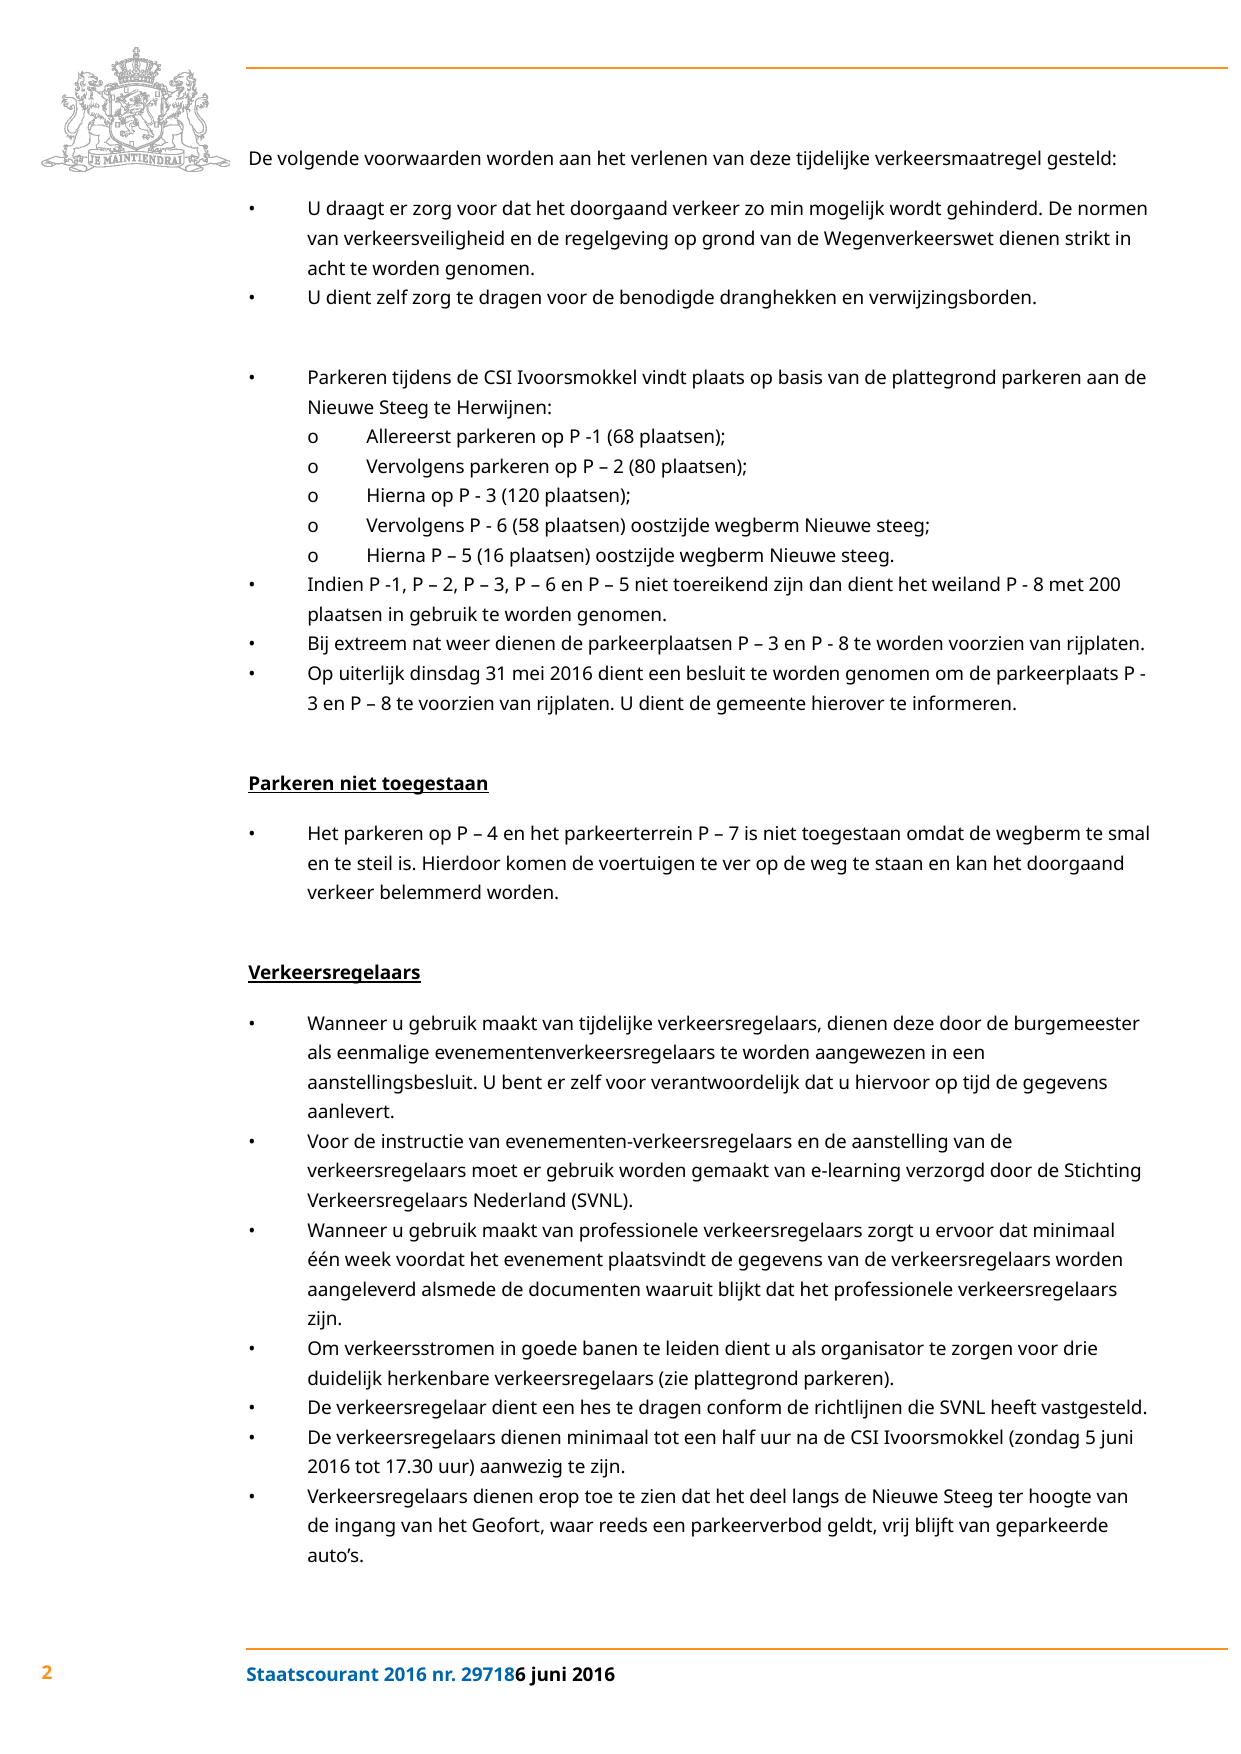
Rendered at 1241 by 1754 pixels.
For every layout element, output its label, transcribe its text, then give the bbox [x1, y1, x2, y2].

list Om verkeersstromen in goede banen te leiden dient u als organisator te zorgen voor drie duidelijk herkenbare verkeersregelaars (zie plattegrond parkeren). [248, 1335, 1152, 1391]
list Vervolgens parkeren op P – 2 (80 plaatsen); [307, 453, 1152, 479]
list Wanneer u gebruik maakt van professionele verkeersregelaars zorgt u ervoor dat minimaal één week voordat het evenement plaatsvindt de gegevens van de verkeersregelaars worden aangeleverd alsmede de documenten waaruit blijkt dat het professionele verkeersregelaars zijn. [248, 1217, 1152, 1331]
list U dient zelf zorg te dragen voor de benodigde dranghekken en verwijzingsborden. [248, 284, 1152, 310]
list Hierna P – 5 (16 plaatsen) oostzijde wegberm Nieuwe steeg. [307, 542, 1152, 568]
text De volgende voorwaarden worden aan het verlenen van deze tijdelijke verkeersmaatregel gesteld: [248, 145, 1152, 171]
picture [41, 47, 231, 172]
list Indien P -1, P – 2, P – 3, P – 6 en P – 5 niet toereikend zijn dan dient het weiland P - 8 met 200 plaatsen in gebruik te worden genomen. [248, 571, 1152, 627]
text Verkeersregelaars [248, 959, 1152, 985]
list De verkeersregelaars dienen minimaal tot een half uur na de CSI Ivoorsmokkel (zondag 5 juni 2016 tot 17.30 uur) aanwezig te zijn. [248, 1424, 1152, 1479]
list Het parkeren op P – 4 en het parkeerterrein P – 7 is niet toegestaan omdat de wegberm te smal en te steil is. Hierdoor komen de voertuigen te ver op de weg te staan en kan het doorgaand verkeer belemmerd worden. [248, 820, 1152, 905]
list Allereerst parkeren op P -1 (68 plaatsen); [307, 423, 1152, 449]
list Bij extreem nat weer dienen de parkeerplaatsen P – 3 en P - 8 te worden voorzien van rijplaten. [248, 631, 1152, 656]
list Vervolgens P - 6 (58 plaatsen) oostzijde wegberm Nieuwe steeg; [307, 512, 1152, 538]
list De verkeersregelaar dient een hes te dragen conform de richtlijnen die SVNL heeft vastgesteld. [248, 1394, 1152, 1420]
list Wanneer u gebruik maakt van tijdelijke verkeersregelaars, dienen deze door de burgemeester als eenmalige evenementenverkeersregelaars te worden aangewezen in een aanstellingsbesluit. U bent er zelf voor verantwoordelijk dat u hiervoor op tijd de gegevens aanlevert. [248, 1010, 1152, 1124]
list Op uiterlijk dinsdag 31 mei 2016 dient een besluit te worden genomen om de parkeerplaats P - 3 en P – 8 te voorzien van rijplaten. U dient de gemeente hierover te informeren. [248, 660, 1152, 716]
list Hierna op P - 3 (120 plaatsen); [307, 483, 1152, 508]
list Parkeren tijdens de CSI Ivoorsmokkel vindt plaats op basis van de plattegrond parkeren aan de Nieuwe Steeg te Herwijnen: [248, 364, 1152, 420]
list Voor de instructie van evenementen-verkeersregelaars en de aanstelling van de verkeersregelaars moet er gebruik worden gemaakt van e-learning verzorgd door de Stichting Verkeersregelaars Nederland (SVNL). [248, 1128, 1152, 1213]
list U draagt er zorg voor dat het doorgaand verkeer zo min mogelijk wordt gehinderd. De normen van verkeersveiligheid en de regelgeving op grond van de Wegenverkeerswet dienen strikt in acht te worden genomen. [248, 196, 1152, 281]
list Verkeersregelaars dienen erop toe te zien dat het deel langs de Nieuwe Steeg ter hoogte van de ingang van het Geofort, waar reeds een parkeerverbod geldt, vrij blijft van geparkeerde auto’s. [248, 1483, 1152, 1568]
text Parkeren niet toegestaan [248, 770, 1152, 796]
